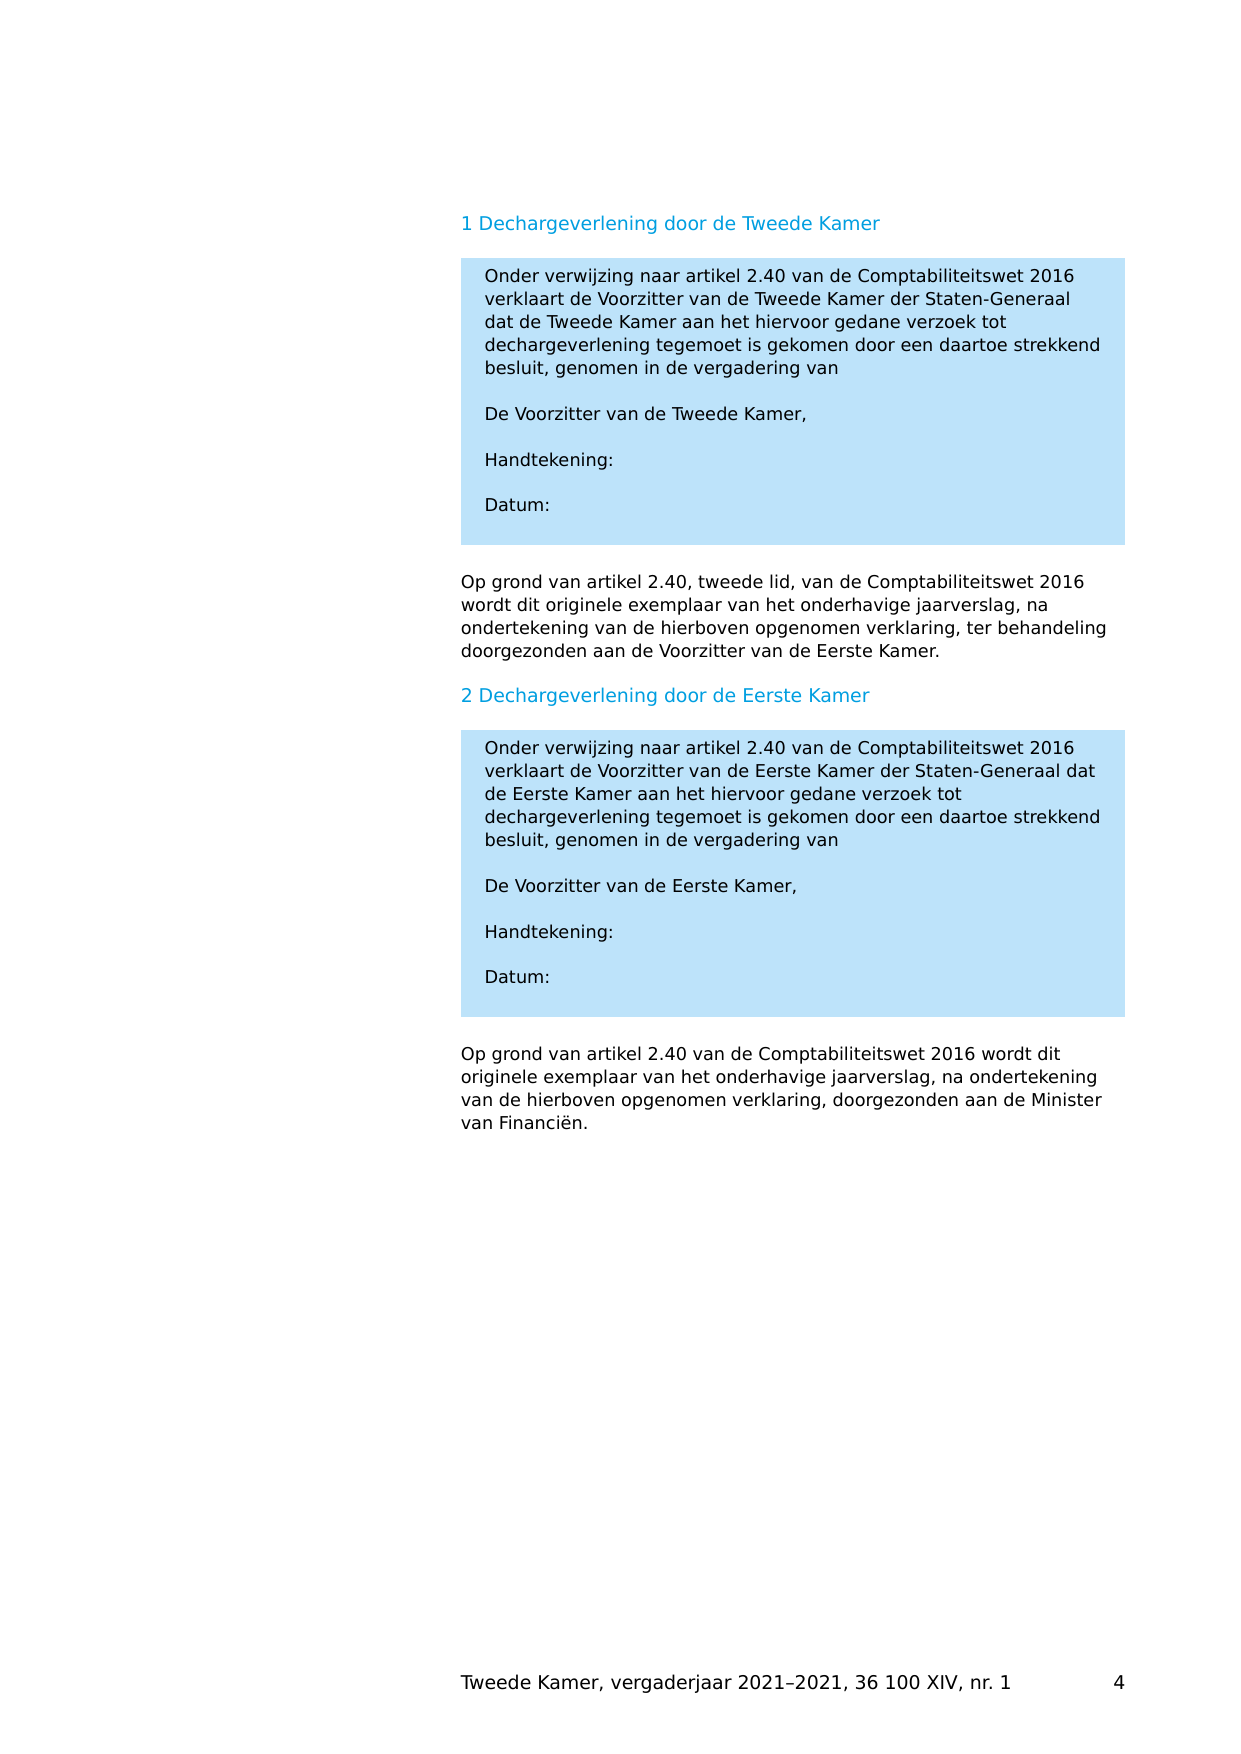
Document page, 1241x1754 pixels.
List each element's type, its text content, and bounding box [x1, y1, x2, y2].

title 2 Dechargeverlening door de Eerste Kamer [461, 685, 1125, 707]
table_header Onder verwijzing naar artikel 2.40 van de Comptabiliteitswet 2016 verklaart de Voorzitter van de Eerste Kamer der Staten-Generaal dat de Eerste Kamer aan het hiervoor gedane verzoek tot dechargeverlening tegemoet is gekomen door een daartoe strekkend besluit, genomen in de vergadering van De Voorzitter van de Eerste Kamer, Handtekening: Datum: [461, 730, 1125, 1017]
text Op grond van artikel 2.40 van de Comptabiliteitswet 2016 wordt dit originele exemplaar van het onderhavige jaarverslag, na ondertekening van de hierboven opgenomen verklaring, doorgezonden aan de Minister van Financiën. [461, 1042, 1125, 1134]
table_header Onder verwijzing naar artikel 2.40 van de Comptabiliteitswet 2016 verklaart de Voorzitter van de Tweede Kamer der Staten-Generaal dat de Tweede Kamer aan het hiervoor gedane verzoek tot dechargeverlening tegemoet is gekomen door een daartoe strekkend besluit, genomen in de vergadering van De Voorzitter van de Tweede Kamer, Handtekening: Datum: [461, 258, 1125, 545]
title 1 Dechargeverlening door de Tweede Kamer [461, 213, 1125, 235]
text Op grond van artikel 2.40, tweede lid, van de Comptabiliteitswet 2016 wordt dit originele exemplaar van het onderhavige jaarverslag, na ondertekening van de hierboven opgenomen verklaring, ter behandeling doorgezonden aan de Voorzitter van de Eerste Kamer. [461, 570, 1125, 662]
